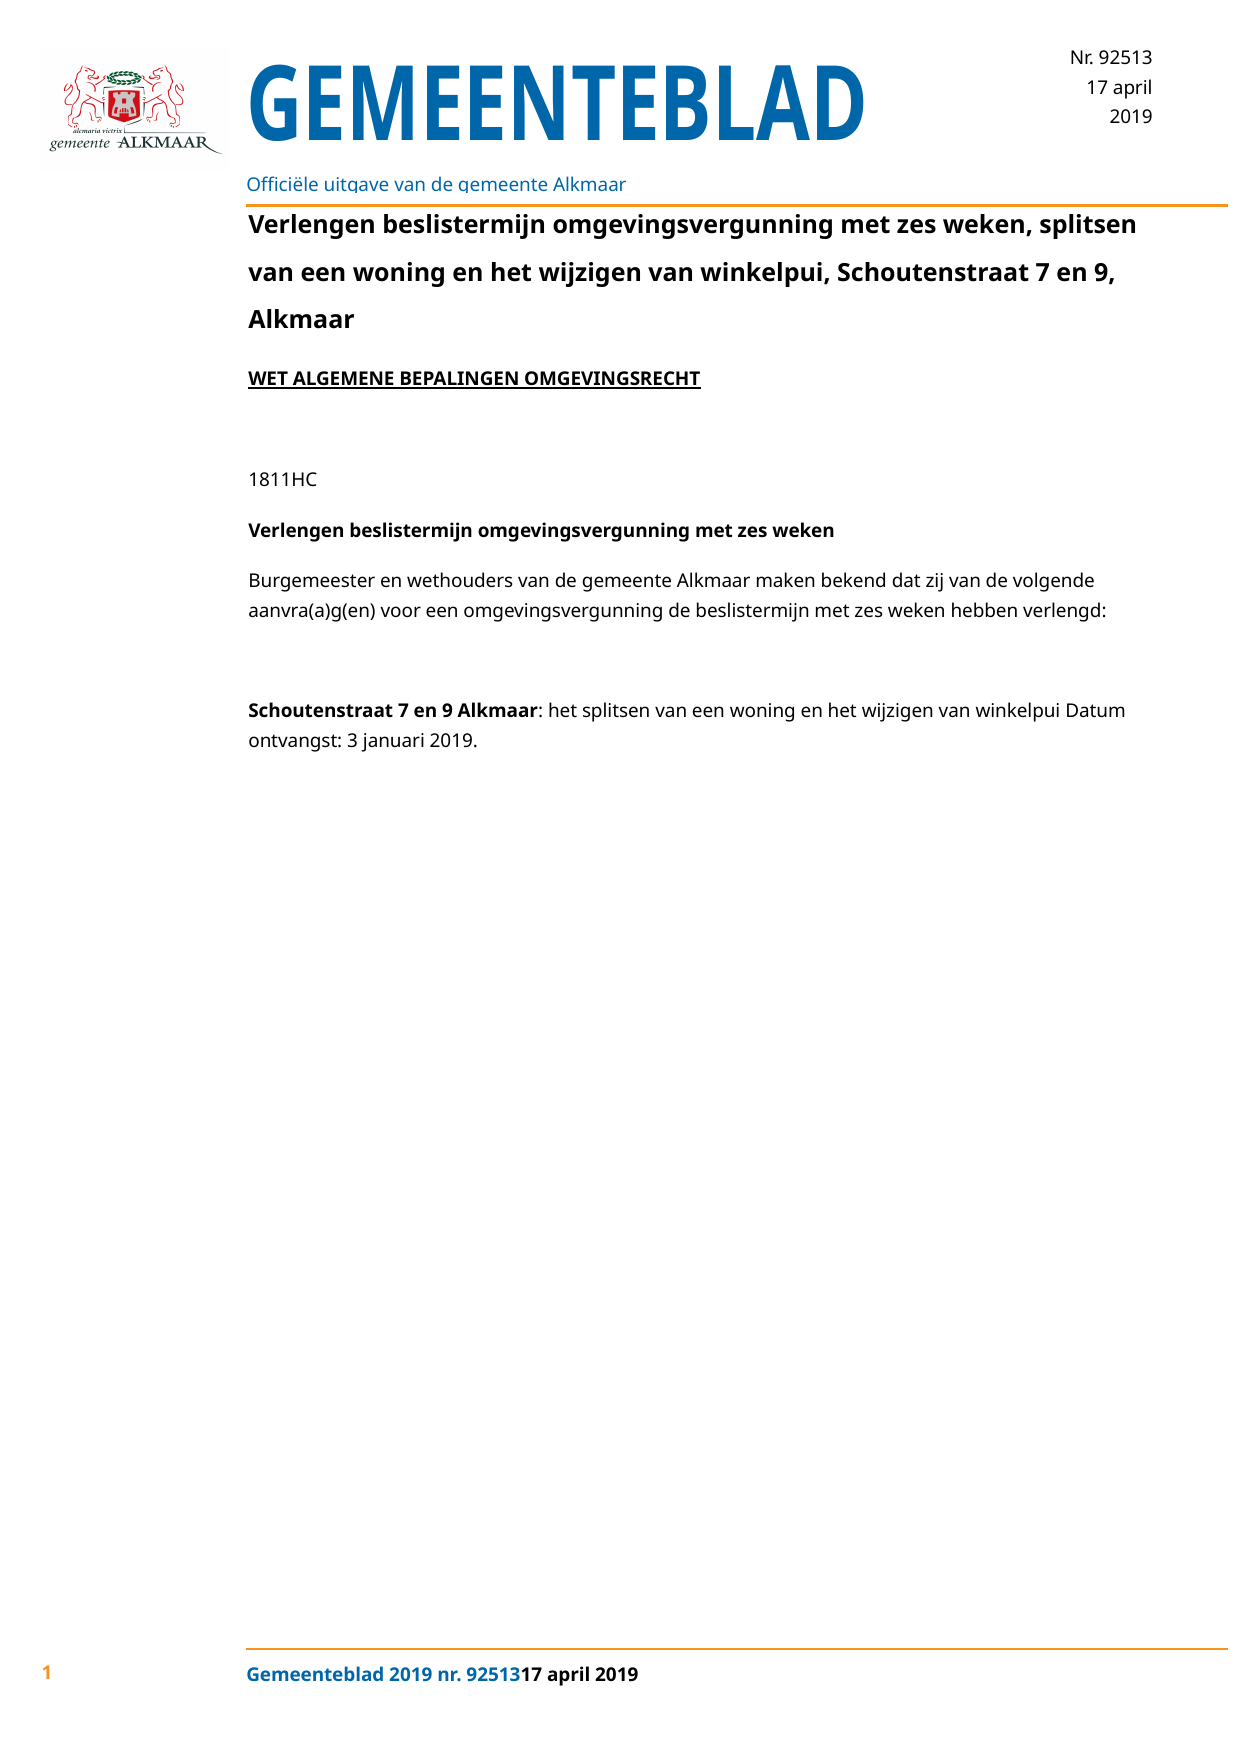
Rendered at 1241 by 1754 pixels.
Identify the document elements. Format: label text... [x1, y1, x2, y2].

text Burgemeester en wethouders van de gemeente Alkmaar maken bekend dat zij van de volgende aanvra(a)g(en) voor een omgevingsvergunning de beslistermijn met zes weken hebben verlengd: [248, 567, 1152, 622]
text Schoutenstraat 7 en 9 Alkmaar: het splitsen van een woning en het wijzigen van winkelpui Datum ontvangst: 3 januari 2019. [248, 698, 1152, 753]
text WET ALGEMENE BEPALINGEN OMGEVINGSRECHT [248, 366, 1152, 391]
text Verlengen beslistermijn omgevingsvergunning met zes weken [248, 517, 1152, 542]
text Verlengen beslistermijn omgevingsvergunning met zes weken, splitsen van een woning en het wijzigen van winkelpui, Schoutenstraat 7 en 9, Alkmaar [248, 207, 1152, 336]
picture [41, 47, 231, 172]
text 1811HC [248, 466, 1152, 492]
